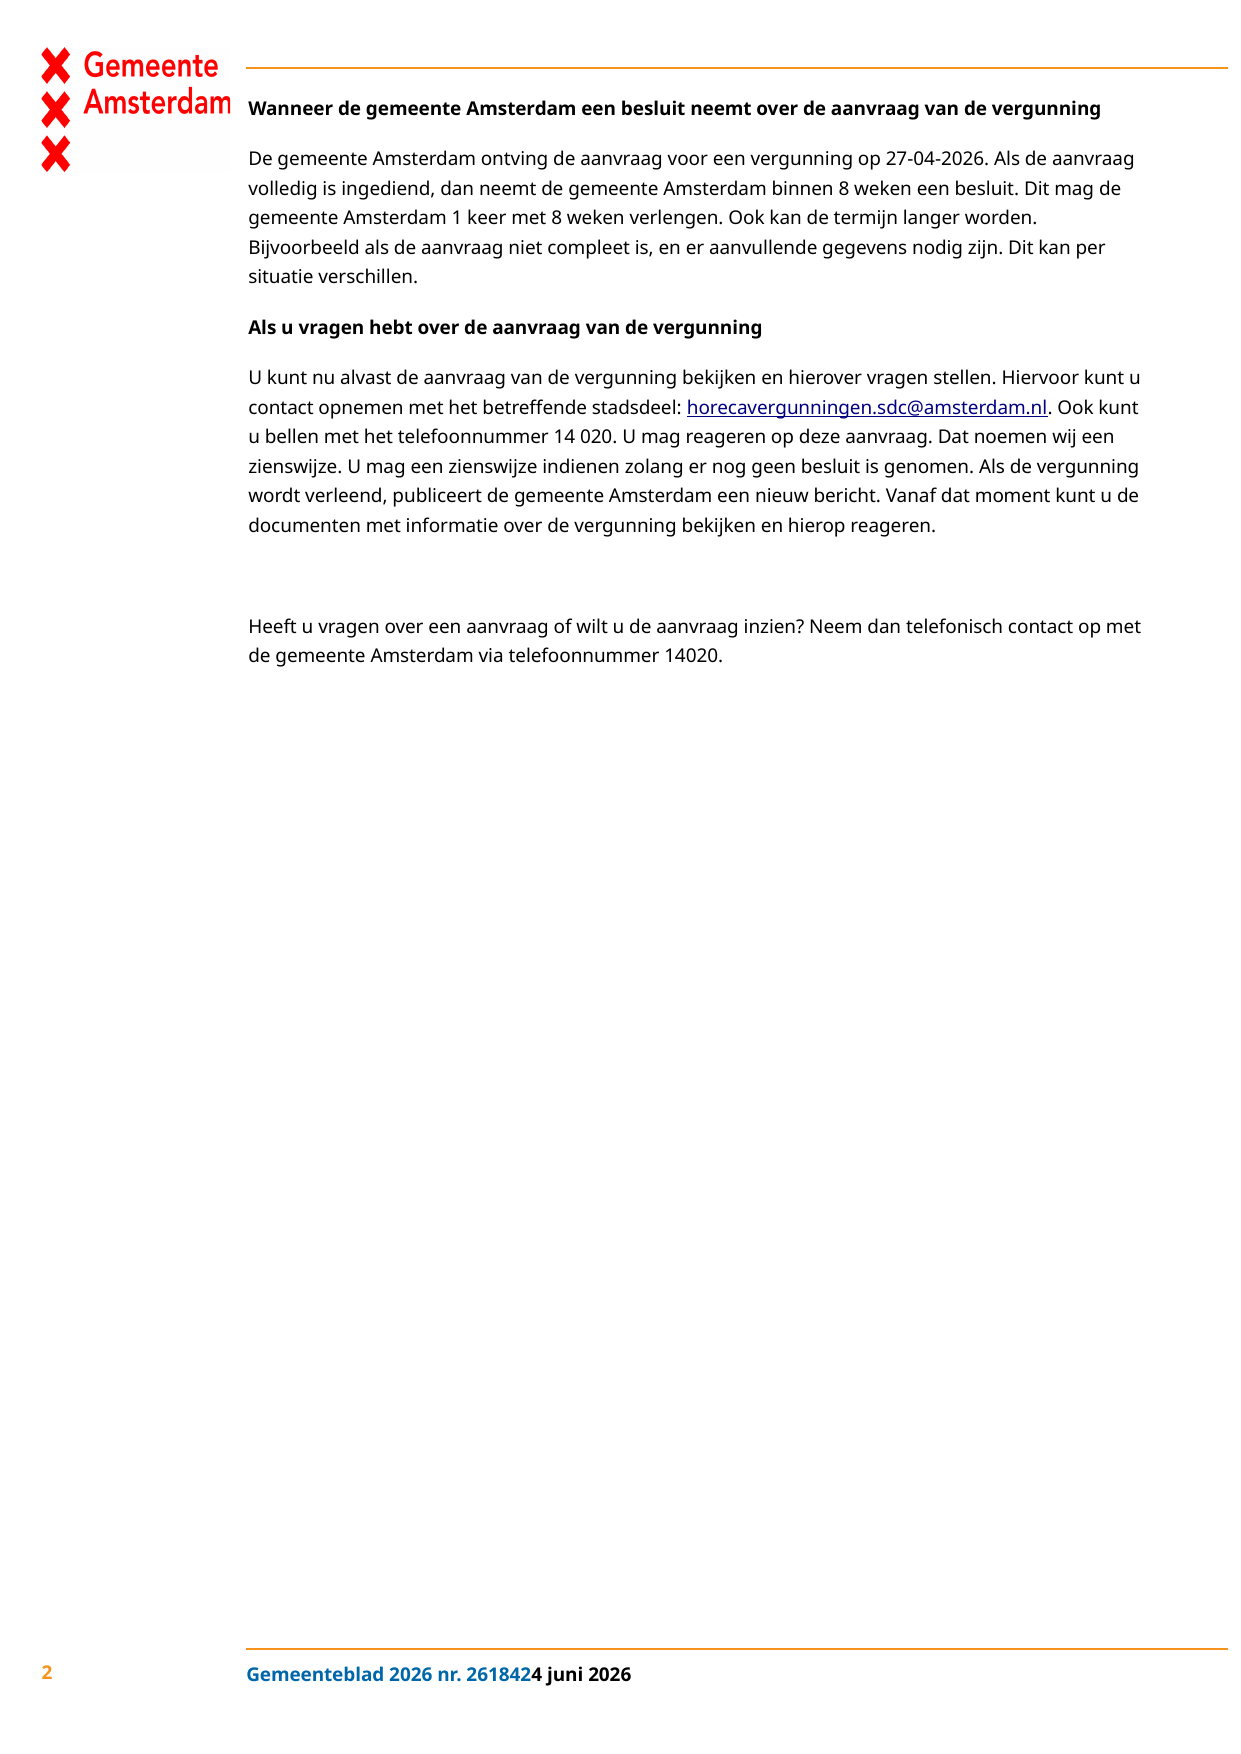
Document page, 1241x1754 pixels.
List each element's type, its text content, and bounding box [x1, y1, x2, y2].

text Heeft u vragen over een aanvraag of wilt u de aanvraag inzien? Neem dan telefonisch contact op met de gemeente Amsterdam via telefoonnummer 14020. [248, 613, 1152, 668]
text Als u vragen hebt over de aanvraag van de vergunning [248, 314, 1152, 340]
text U kunt nu alvast de aanvraag van de vergunning bekijken en hierover vragen stellen. Hiervoor kunt u contact opnemen met het betreffende stadsdeel: horecavergunningen.sdc@amsterdam.nl. Ook kunt u bellen met het telefoonnummer 14 020. U mag reageren op deze aanvraag. Dat noemen wij een zienswijze. U mag een zienswijze indienen zolang er nog geen besluit is genomen. Als de vergunning wordt verleend, publiceert de gemeente Amsterdam een nieuw bericht. Vanaf dat moment kunt u de documenten met informatie over de vergunning bekijken en hierop reageren. [248, 364, 1152, 538]
text De gemeente Amsterdam ontving de aanvraag voor een vergunning op 27-04-2026. Als de aanvraag volledig is ingediend, dan neemt de gemeente Amsterdam binnen 8 weken een besluit. Dit mag de gemeente Amsterdam 1 keer met 8 weken verlengen. Ook kan de termijn langer worden. Bijvoorbeeld als de aanvraag niet compleet is, en er aanvullende gegevens nodig zijn. Dit kan per situatie verschillen. [248, 145, 1152, 289]
text Wanneer de gemeente Amsterdam een besluit neemt over de aanvraag van de vergunning [248, 95, 1152, 121]
picture [41, 47, 231, 172]
